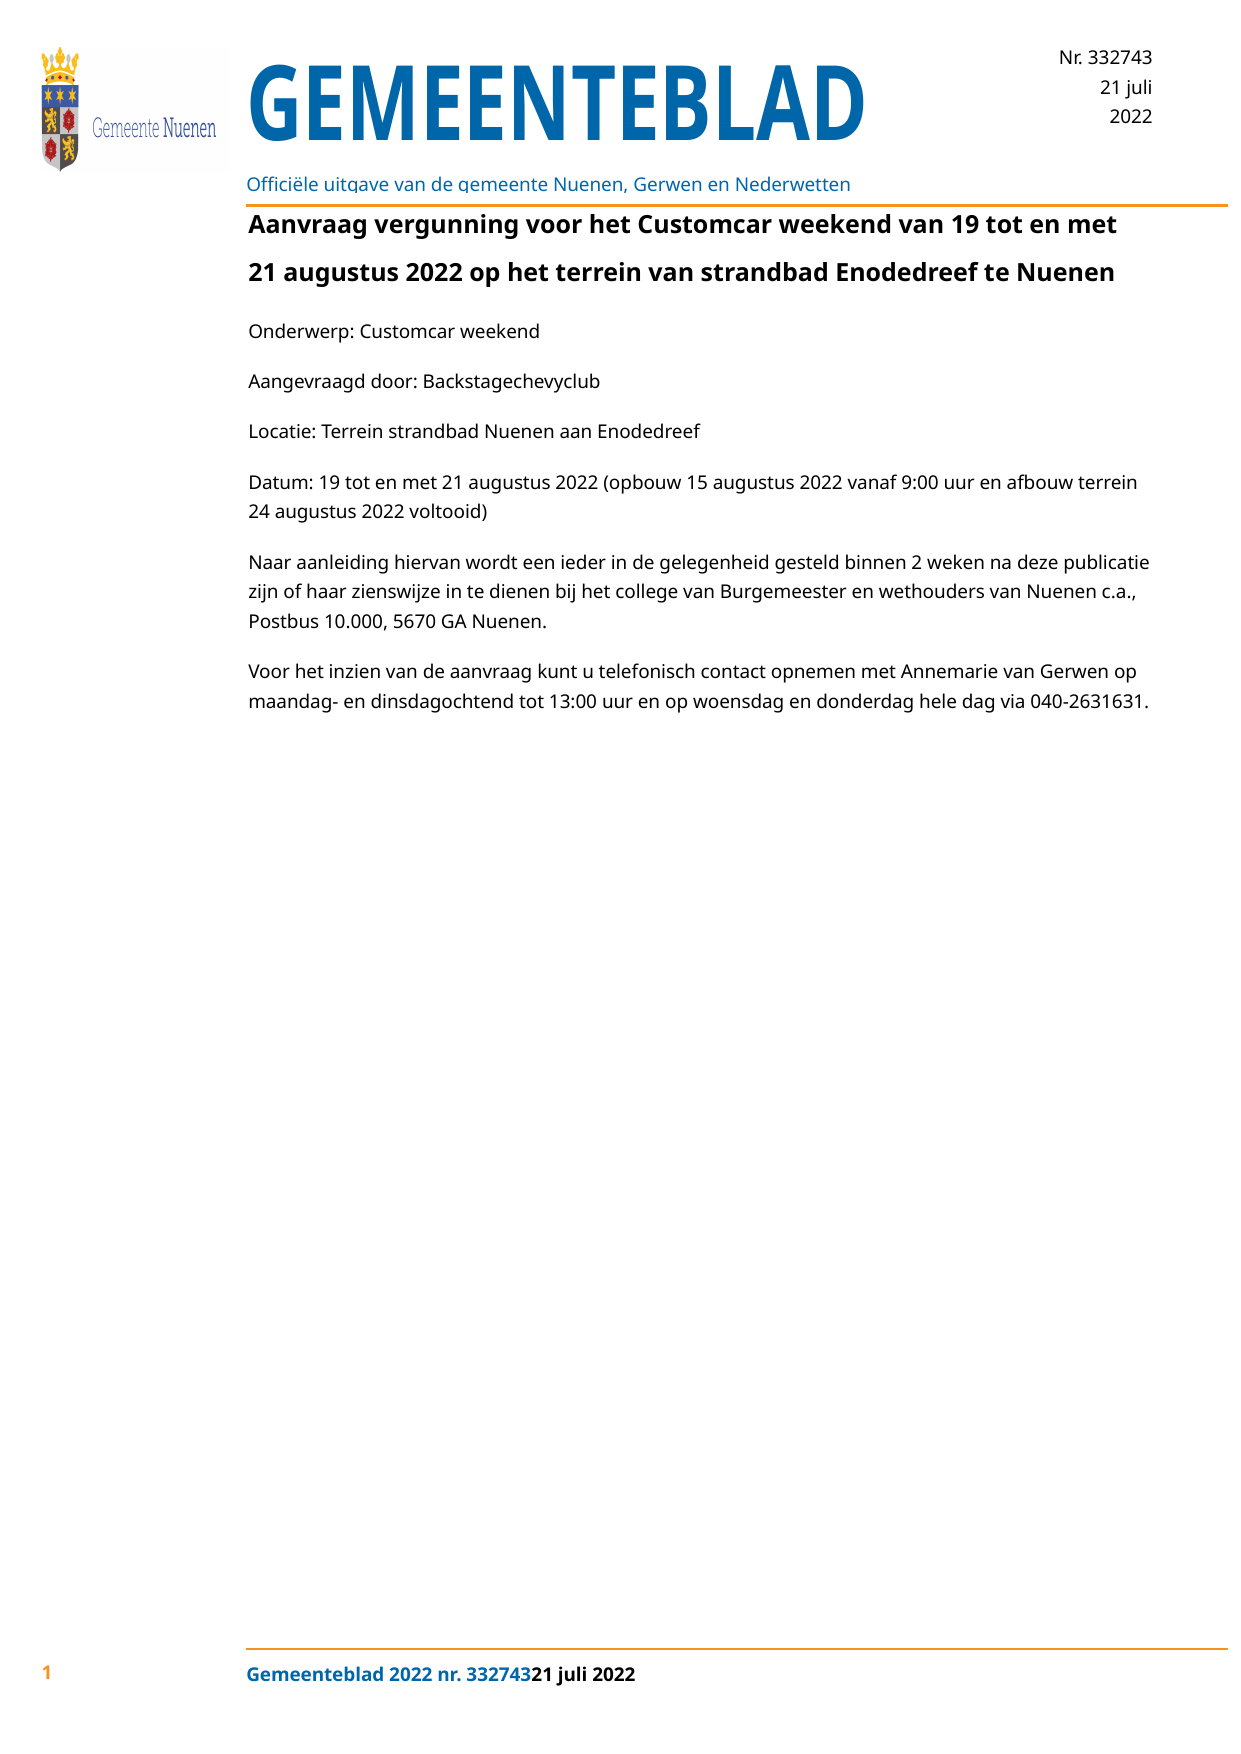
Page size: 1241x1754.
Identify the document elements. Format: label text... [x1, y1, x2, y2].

picture [41, 47, 231, 172]
text Onderwerp: Customcar weekend [248, 318, 1152, 344]
text Voor het inzien van de aanvraag kunt u telefonisch contact opnemen met Annemarie van Gerwen op maandag- en dinsdagochtend tot 13:00 uur en op woensdag en donderdag hele dag via 040-2631631. [248, 659, 1152, 714]
text Datum: 19 tot en met 21 augustus 2022 (opbouw 15 augustus 2022 vanaf 9:00 uur en afbouw terrein 24 augustus 2022 voltooid) [248, 469, 1152, 524]
text Locatie: Terrein strandbad Nuenen aan Enodedreef [248, 419, 1152, 444]
text Aangevraagd door: Backstagechevyclub [248, 368, 1152, 394]
text Naar aanleiding hiervan wordt een ieder in de gelegenheid gesteld binnen 2 weken na deze publicatie zijn of haar zienswijze in te dienen bij het college van Burgemeester en wethouders van Nuenen c.a., Postbus 10.000, 5670 GA Nuenen. [248, 549, 1152, 634]
text Aanvraag vergunning voor het Customcar weekend van 19 tot en met 21 augustus 2022 op het terrein van strandbad Enodedreef te Nuenen [248, 207, 1152, 288]
